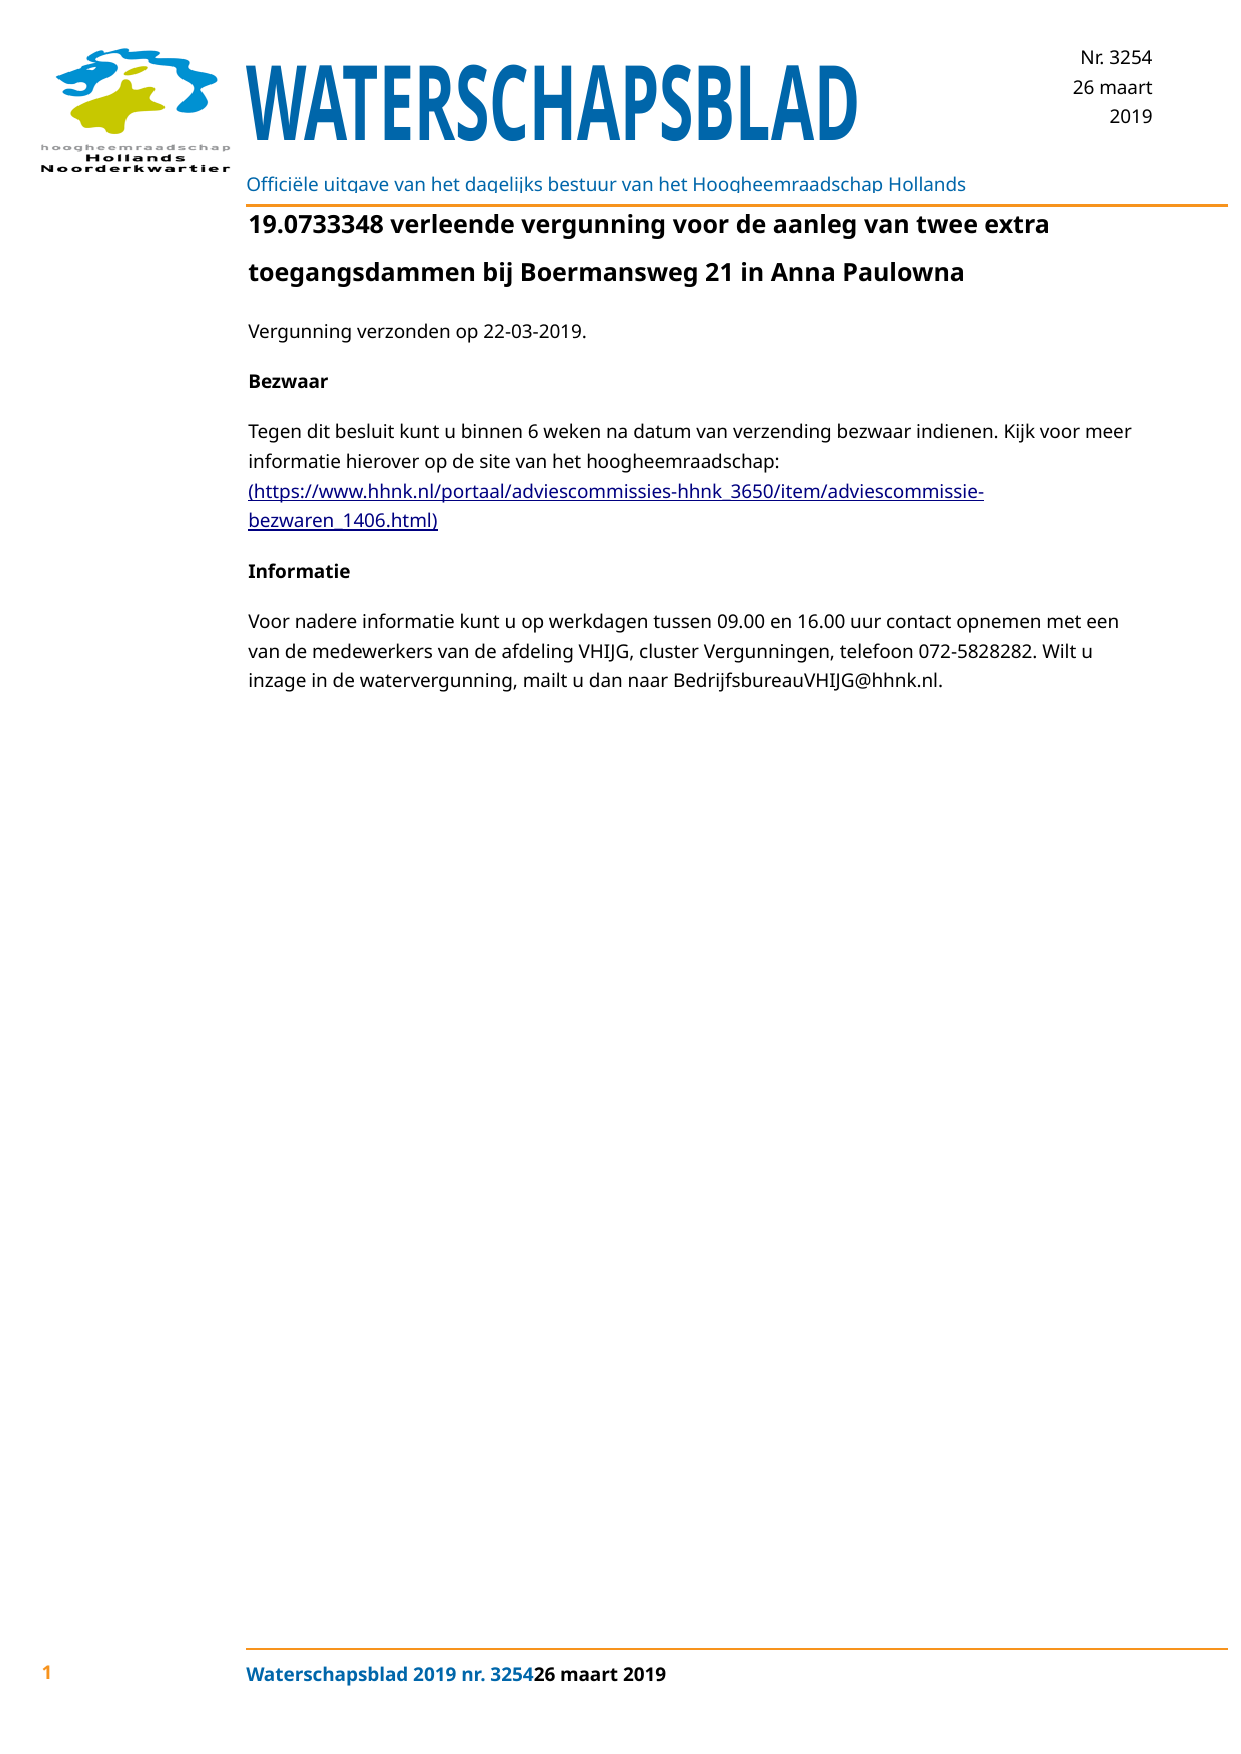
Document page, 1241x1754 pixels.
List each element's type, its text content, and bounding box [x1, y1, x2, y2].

text Informatie [248, 558, 1152, 584]
picture [41, 47, 231, 172]
text 19.0733348 verleende vergunning voor de aanleg van twee extra toegangsdammen bij Boermansweg 21 in Anna Paulowna [248, 207, 1152, 288]
text Voor nadere informatie kunt u op werkdagen tussen 09.00 en 16.00 uur contact opnemen met een van de medewerkers van de afdeling VHIJG, cluster Vergunningen, telefoon 072-5828282. Wilt u inzage in de watervergunning, mailt u dan naar BedrijfsbureauVHIJG@hhnk.nl. [248, 608, 1152, 693]
text Bezwaar [248, 368, 1152, 394]
text Vergunning verzonden op 22-03-2019. [248, 318, 1152, 344]
text Tegen dit besluit kunt u binnen 6 weken na datum van verzending bezwaar indienen. Kijk voor meer informatie hierover op de site van het hoogheemraadschap: (https://www.hhnk.nl/portaal/adviescommissies-hhnk_3650/item/adviescommissie-bezwaren_1406.html) [248, 419, 1152, 533]
